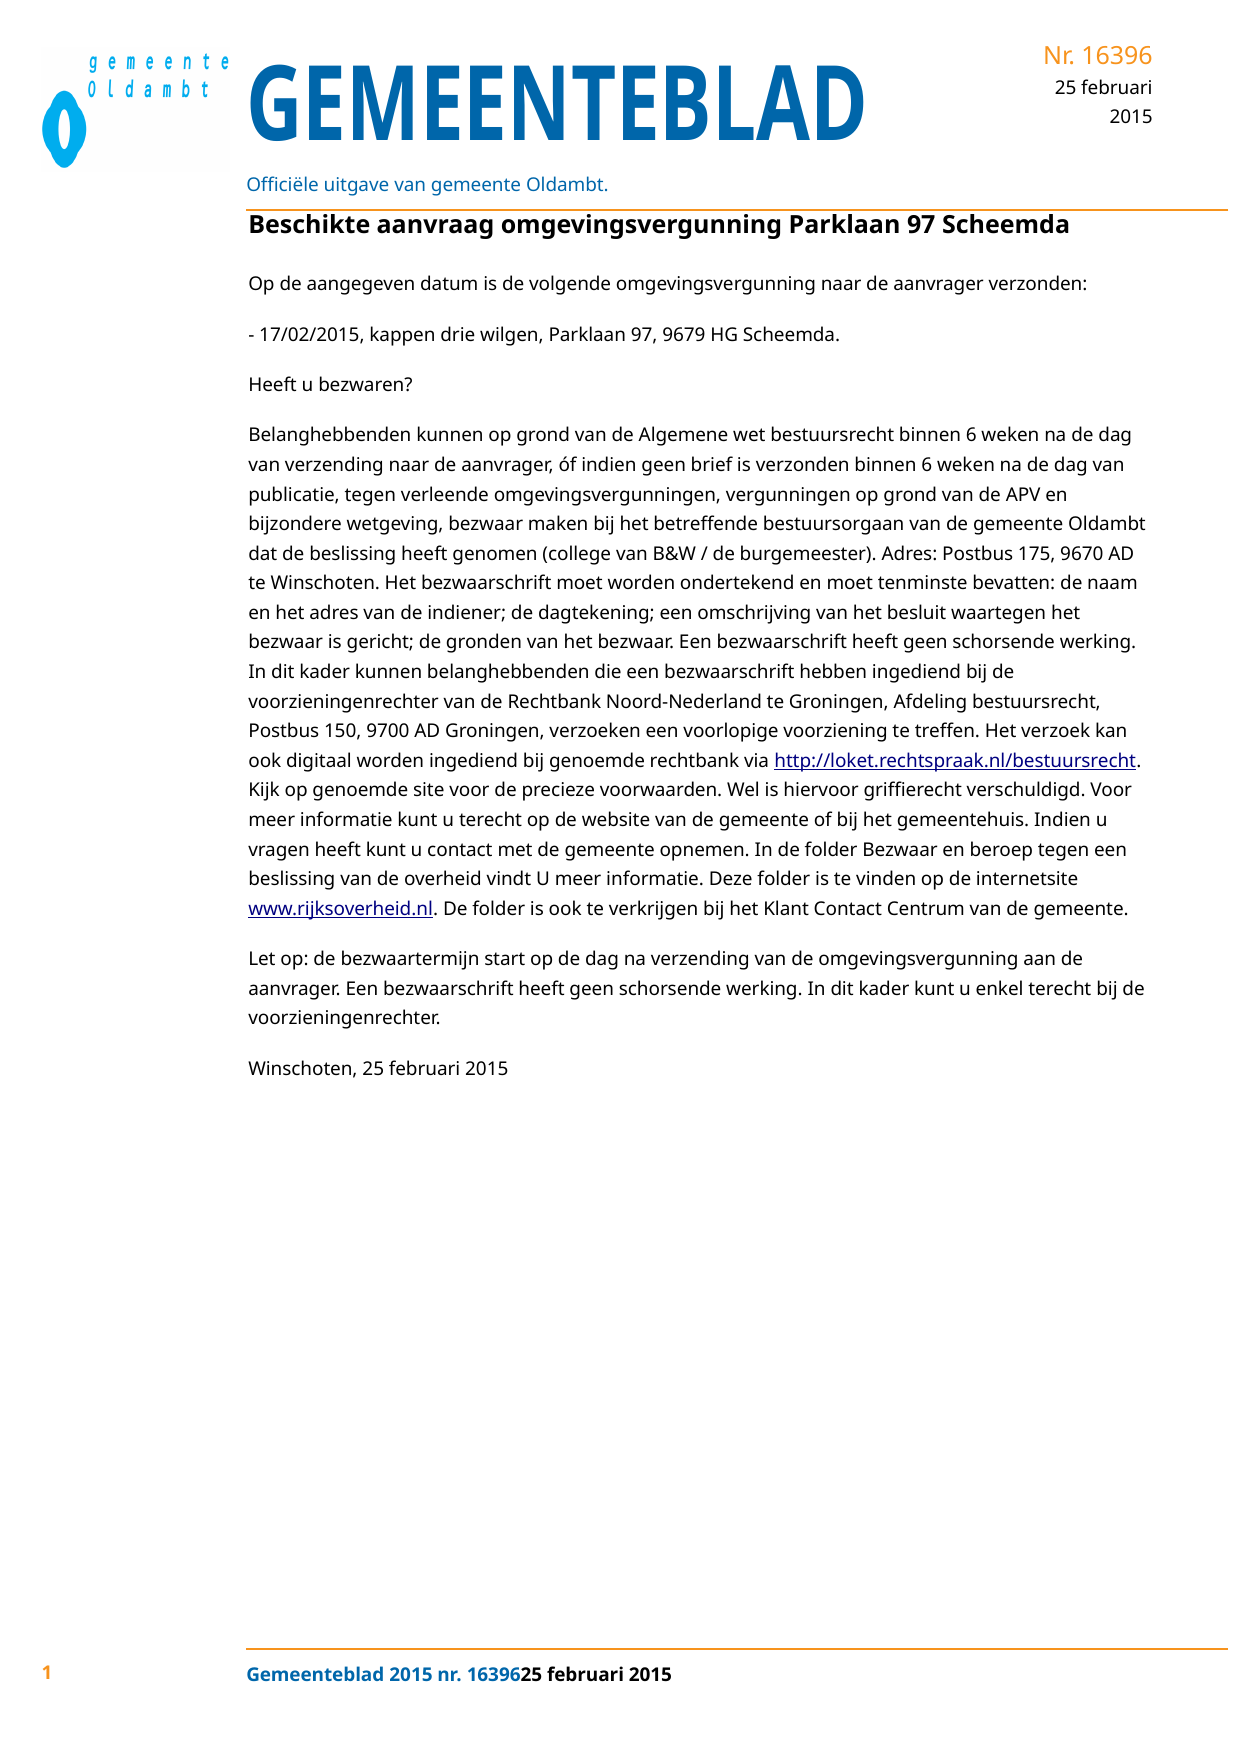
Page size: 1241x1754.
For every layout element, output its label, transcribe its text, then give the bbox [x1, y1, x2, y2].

text Heeft u bezwaren? [248, 371, 1152, 397]
text Winschoten, 25 februari 2015 [248, 1055, 1152, 1081]
text Beschikte aanvraag omgevingsvergunning Parklaan 97 Scheemda [248, 211, 1152, 241]
picture [41, 47, 231, 172]
text Op de aangegeven datum is de volgende omgevingsvergunning naar de aanvrager verzonden: [248, 270, 1152, 296]
text Belanghebbenden kunnen op grond van de Algemene wet bestuursrecht binnen 6 weken na de dag van verzending naar de aanvrager, óf indien geen brief is verzonden binnen 6 weken na de dag van publicatie, tegen verleende omgevingsvergunningen, vergunningen op grond van de APV en bijzondere wetgeving, bezwaar maken bij het betreffende bestuursorgaan van de gemeente Oldambt dat de beslissing heeft genomen (college van B&W / de burgemeester). Adres: Postbus 175, 9670 AD te Winschoten. Het bezwaarschrift moet worden ondertekend en moet tenminste bevatten: de naam en het adres van de indiener; de dagtekening; een omschrijving van het besluit waartegen het bezwaar is gericht; de gronden van het bezwaar. Een bezwaarschrift heeft geen schorsende werking. In dit kader kunnen belanghebbenden die een bezwaarschrift hebben ingediend bij de voorzieningenrechter van de Rechtbank Noord-Nederland te Groningen, Afdeling bestuursrecht, Postbus 150, 9700 AD Groningen, verzoeken een voorlopige voorziening te treffen. Het verzoek kan ook digitaal worden ingediend bij genoemde rechtbank via http://loket.rechtspraak.nl/bestuursrecht. Kijk op genoemde site voor de precieze voorwaarden. Wel is hiervoor griffierecht verschuldigd. Voor meer informatie kunt u terecht op de website van de gemeente of bij het gemeentehuis. Indien u vragen heeft kunt u contact met de gemeente opnemen. In de folder Bezwaar en beroep tegen een beslissing van de overheid vindt U meer informatie. Deze folder is te vinden op de internetsite www.rijksoverheid.nl. De folder is ook te verkrijgen bij het Klant Contact Centrum van de gemeente. [248, 422, 1152, 921]
text Let op: de bezwaartermijn start op de dag na verzending van de omgevingsvergunning aan de aanvrager. Een bezwaarschrift heeft geen schorsende werking. In dit kader kunt u enkel terecht bij de voorzieningenrechter. [248, 945, 1152, 1030]
text - 17/02/2015, kappen drie wilgen, Parklaan 97, 9679 HG Scheemda. [248, 321, 1152, 346]
